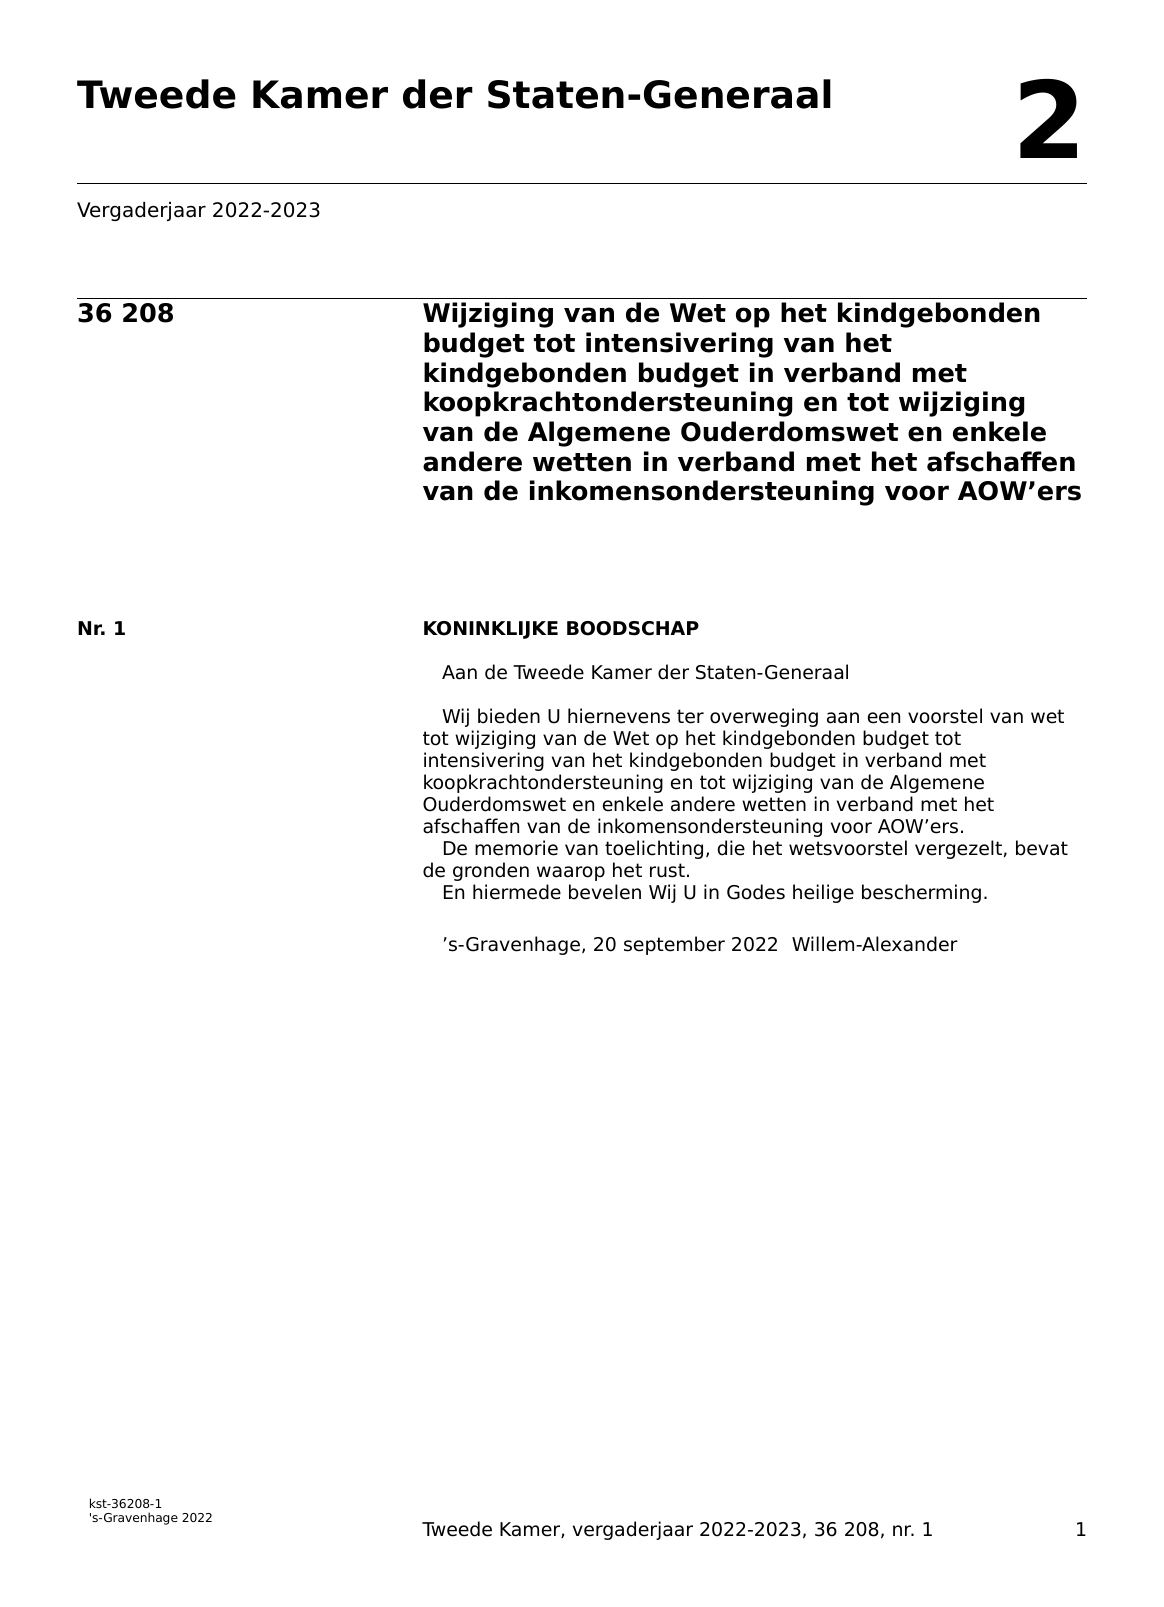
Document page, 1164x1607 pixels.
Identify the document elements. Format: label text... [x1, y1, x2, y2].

text De memorie van toelichting, die het wetsvoorstel vergezelt, bevat de gronden waarop het rust. [422, 838, 1087, 882]
text 's-Gravenhage 2022 [88, 1511, 323, 1525]
subtitle Nr. 1 KONINKLIJKE BOODSCHAP [77, 618, 1087, 640]
text ’s-Gravenhage, 20 september 2022 Willem-Alexander [422, 934, 1087, 956]
text En hiermede bevelen Wij U in Godes heilige bescherming. [422, 882, 1087, 904]
table_cell Vergaderjaar 2022-2023 [77, 184, 1087, 298]
text Wij bieden U hiernevens ter overweging aan een voorstel van wet tot wijziging van de Wet op het kindgebonden budget tot intensivering van het kindgebonden budget in verband met koopkrachtondersteuning en tot wijziging van de Algemene Ouderdomswet en enkele andere wetten in verband met het afschaffen van de inkomensondersteuning voor AOW’ers. [422, 706, 1087, 838]
text Aan de Tweede Kamer der Staten-Generaal [422, 662, 1087, 684]
table_header 2 [886, 59, 1087, 183]
subtitle 36 208 Wijziging van de Wet op het kindgebonden budget tot intensivering van het kindgebonden budget in verband met koopkrachtondersteuning en tot wijziging van de Algemene Ouderdomswet en enkele andere wetten in verband met het afschaffen van de inkomensondersteuning voor AOW’ers [77, 299, 1087, 507]
table_header Tweede Kamer der Staten-Generaal [77, 59, 886, 183]
text kst-36208-1 [88, 1497, 323, 1511]
